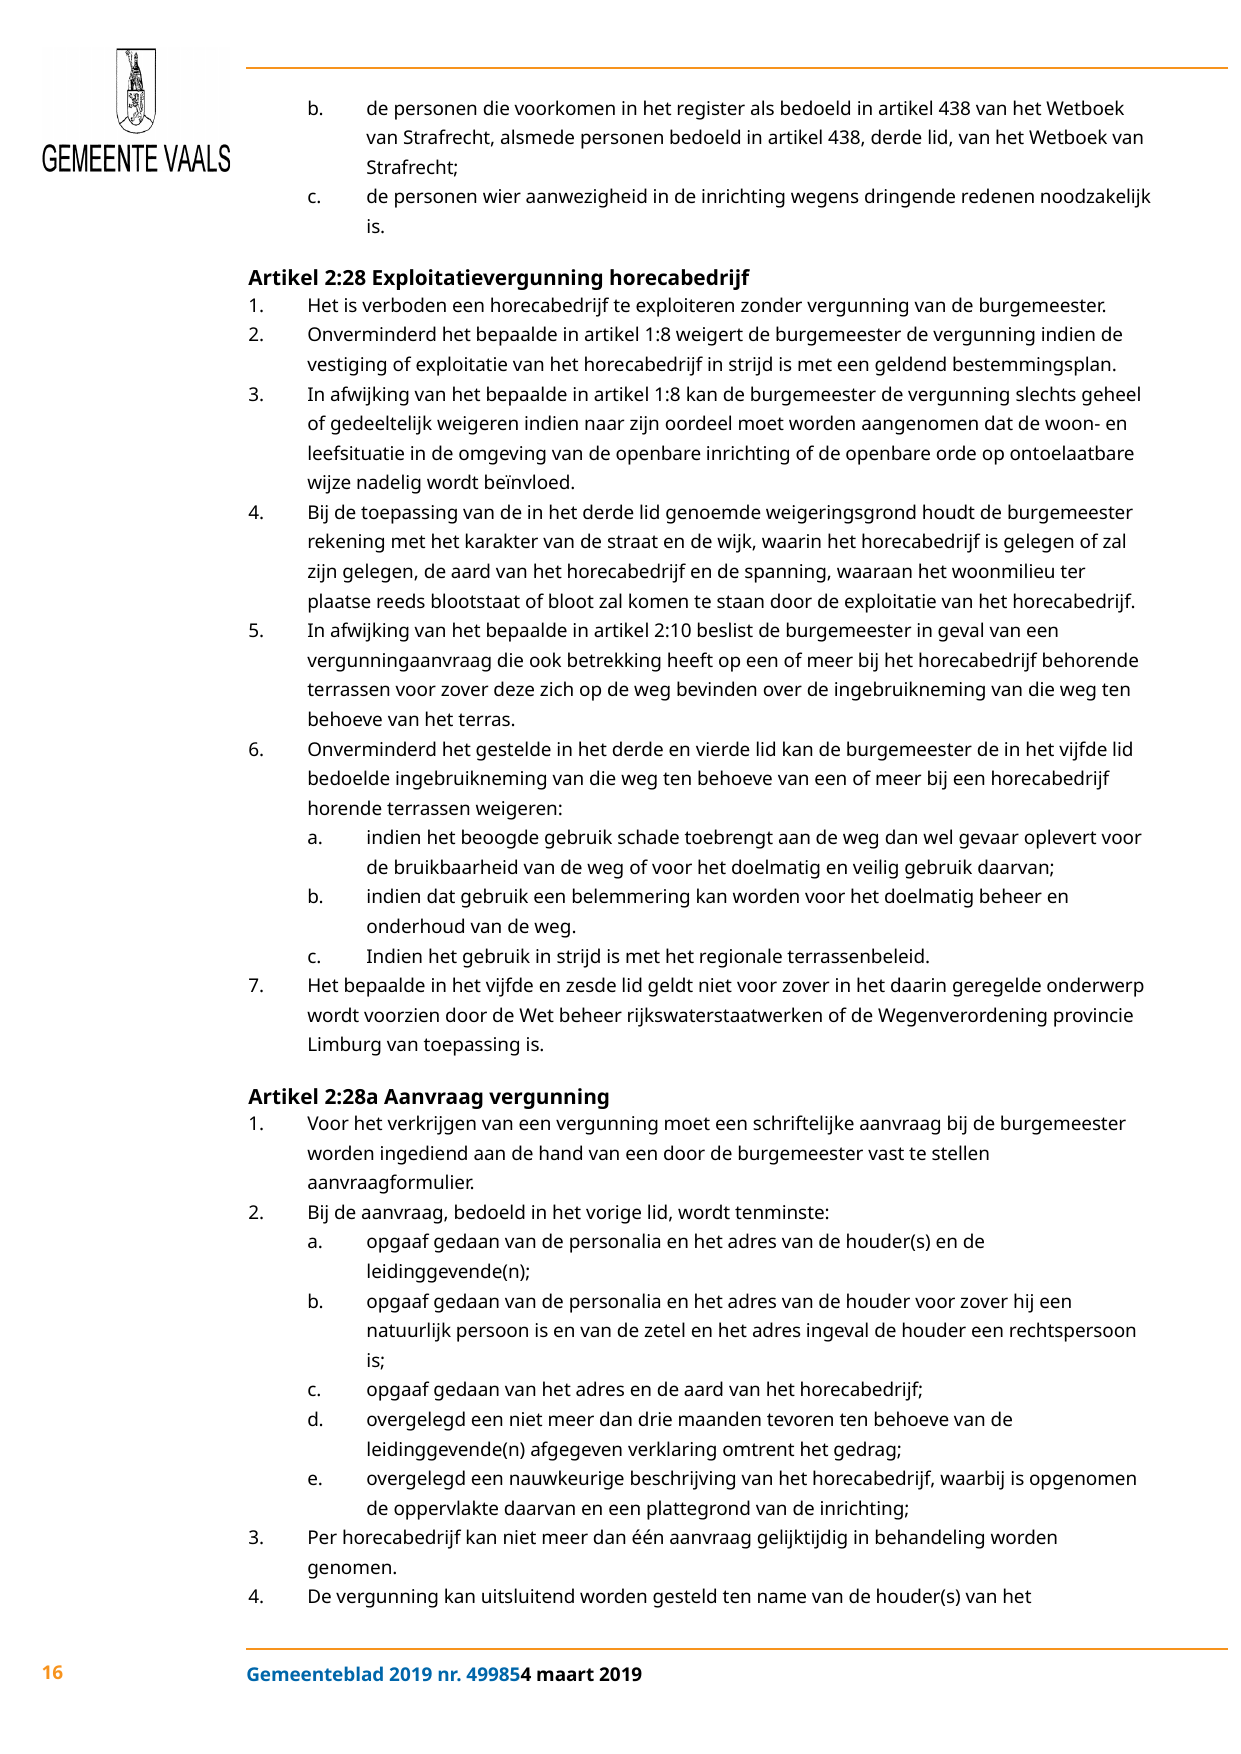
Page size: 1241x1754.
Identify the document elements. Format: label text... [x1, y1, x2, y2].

list opgaaf gedaan van de personalia en het adres van de houder voor zover hij een natuurlijk persoon is en van de zetel en het adres ingeval de houder een rechtspersoon is; [307, 1288, 1152, 1373]
list Indien het gebruik in strijd is met het regionale terrassenbeleid. [307, 943, 1152, 968]
list overgelegd een niet meer dan drie maanden tevoren ten behoeve van de leidinggevende(n) afgegeven verklaring omtrent het gedrag; [307, 1406, 1152, 1462]
list Het is verboden een horecabedrijf te exploiteren zonder vergunning van de burgemeester. [248, 292, 1152, 318]
list opgaaf gedaan van het adres en de aard van het horecabedrijf; [307, 1377, 1152, 1402]
list Bij de toepassing van de in het derde lid genoemde weigeringsgrond houdt de burgemeester rekening met het karakter van de straat en de wijk, waarin het horecabedrijf is gelegen of zal zijn gelegen, de aard van het horecabedrijf en de spanning, waaraan het woonmilieu ter plaatse reeds blootstaat of bloot zal komen te staan door de exploitatie van het horecabedrijf. [248, 499, 1152, 613]
picture [41, 47, 231, 172]
list De vergunning kan uitsluitend worden gesteld ten name van de houder(s) van het [248, 1584, 1152, 1609]
list Onverminderd het bepaalde in artikel 1:8 weigert de burgemeester de vergunning indien de vestiging of exploitatie van het horecabedrijf in strijd is met een geldend bestemmingsplan. [248, 322, 1152, 377]
list Per horecabedrijf kan niet meer dan één aanvraag gelijktijdig in behandeling worden genomen. [248, 1524, 1152, 1580]
list Voor het verkrijgen van een vergunning moet een schriftelijke aanvraag bij de burgemeester worden ingediend aan de hand van een door de burgemeester vast te stellen aanvraagformulier. [248, 1110, 1152, 1195]
list In afwijking van het bepaalde in artikel 2:10 beslist de burgemeester in geval van een vergunningaanvraag die ook betrekking heeft op een of meer bij het horecabedrijf behorende terrassen voor zover deze zich op de weg bevinden over de ingebruikneming van die weg ten behoeve van het terras. [248, 617, 1152, 732]
list Bij de aanvraag, bedoeld in het vorige lid, wordt tenminste: [248, 1199, 1152, 1225]
list opgaaf gedaan van de personalia en het adres van de houder(s) en de leidinggevende(n); [307, 1229, 1152, 1284]
text Artikel 2:28 Exploitatievergunning horecabedrijf [248, 263, 1152, 292]
list indien dat gebruik een belemmering kan worden voor het doelmatig beheer en onderhoud van de weg. [307, 884, 1152, 939]
list Onverminderd het gestelde in het derde en vierde lid kan de burgemeester de in het vijfde lid bedoelde ingebruikneming van die weg ten behoeve van een of meer bij een horecabedrijf horende terrassen weigeren: [248, 736, 1152, 821]
list Het bepaalde in het vijfde en zesde lid geldt niet voor zover in het daarin geregelde onderwerp wordt voorzien door de Wet beheer rijkswaterstaatwerken of de Wegenverordening provincie Limburg van toepassing is. [248, 972, 1152, 1057]
list In afwijking van het bepaalde in artikel 1:8 kan de burgemeester de vergunning slechts geheel of gedeeltelijk weigeren indien naar zijn oordeel moet worden aangenomen dat de woon- en leefsituatie in de omgeving van de openbare inrichting of de openbare orde op ontoelaatbare wijze nadelig wordt beïnvloed. [248, 381, 1152, 495]
list overgelegd een nauwkeurige beschrijving van het horecabedrijf, waarbij is opgenomen de oppervlakte daarvan en een plattegrond van de inrichting; [307, 1465, 1152, 1521]
list de personen wier aanwezigheid in de inrichting wegens dringende redenen noodzakelijk is. [307, 183, 1152, 239]
list indien het beoogde gebruik schade toebrengt aan de weg dan wel gevaar oplevert voor de bruikbaarheid van de weg of voor het doelmatig en veilig gebruik daarvan; [307, 824, 1152, 880]
text Artikel 2:28a Aanvraag vergunning [248, 1082, 1152, 1110]
list de personen die voorkomen in het register als bedoeld in artikel 438 van het Wetboek van Strafrecht, alsmede personen bedoeld in artikel 438, derde lid, van het Wetboek van Strafrecht; [307, 95, 1152, 180]
